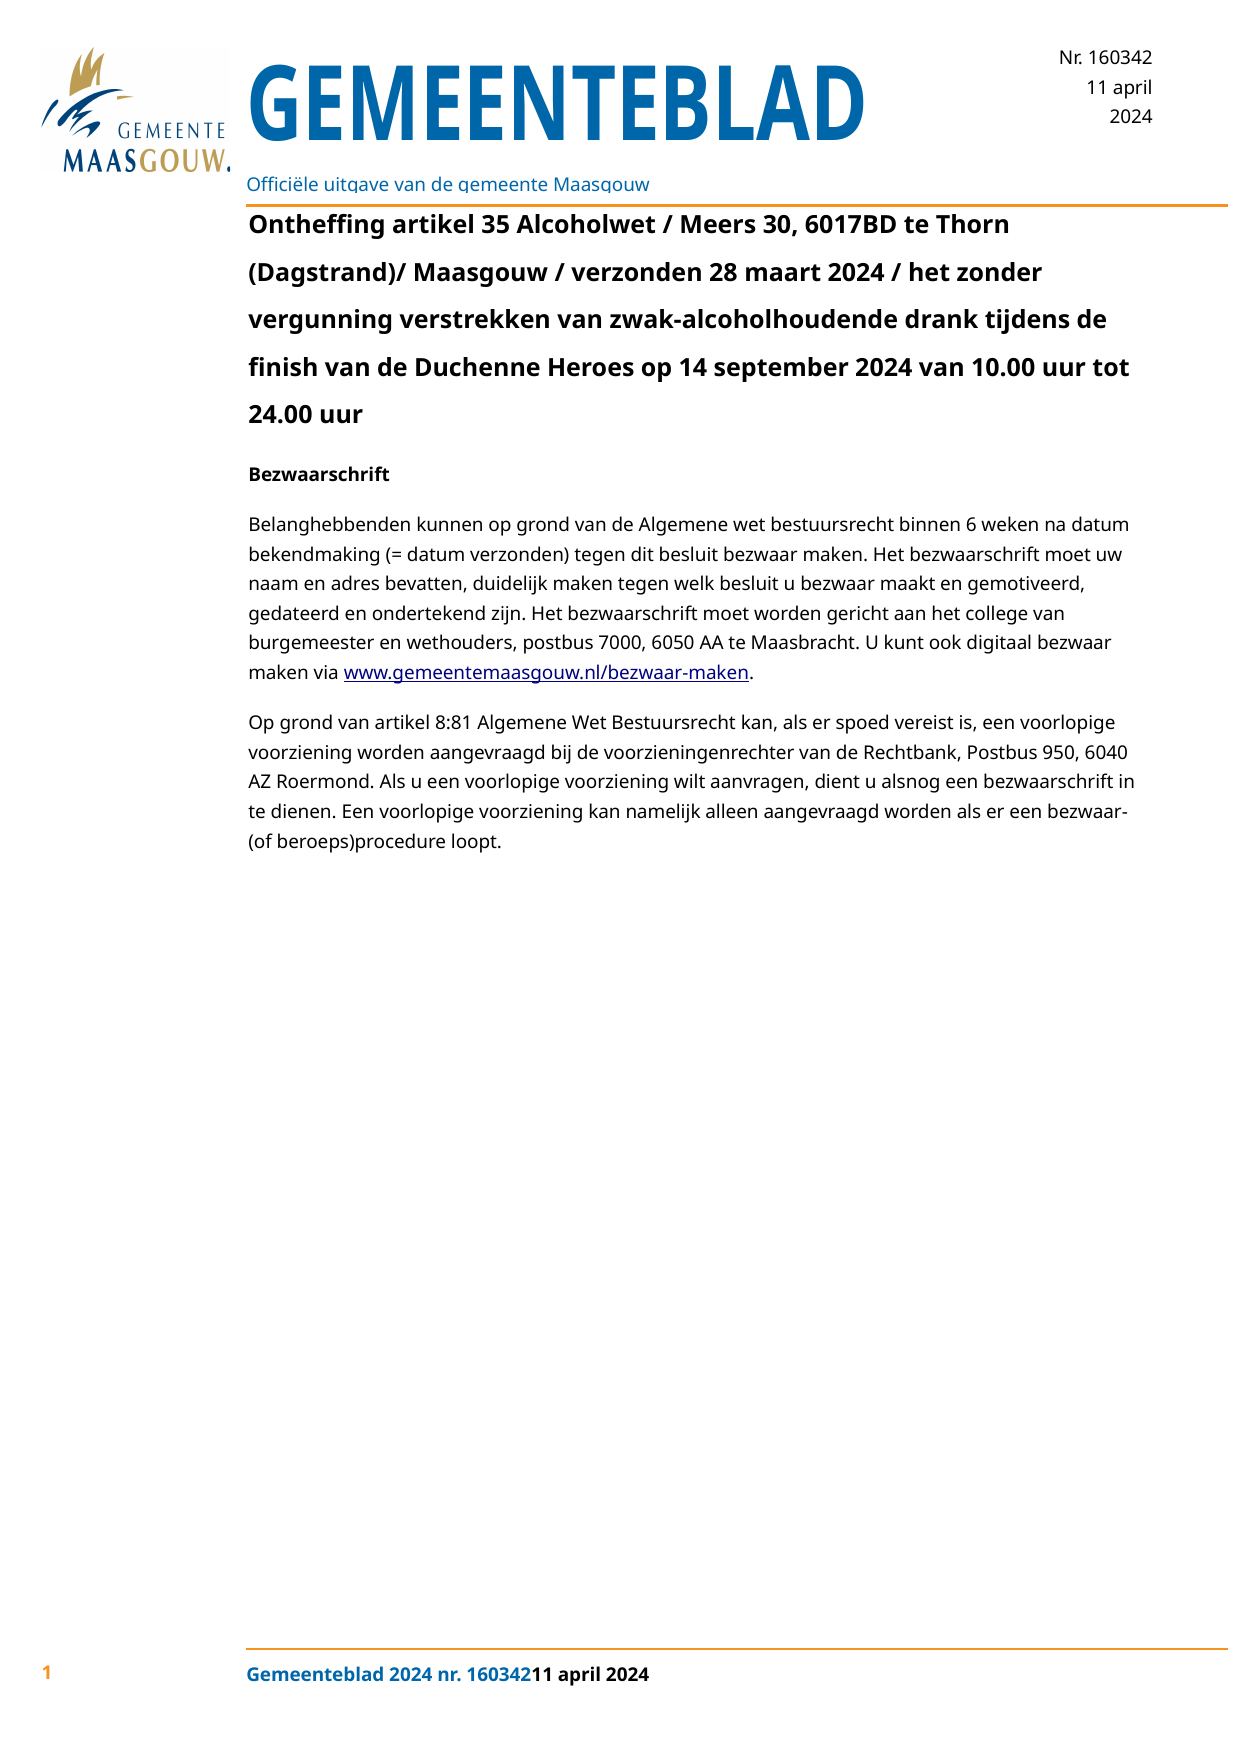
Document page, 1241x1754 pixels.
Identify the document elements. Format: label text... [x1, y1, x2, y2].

text Ontheffing artikel 35 Alcoholwet / Meers 30, 6017BD te Thorn (Dagstrand)/ Maasgouw / verzonden 28 maart 2024 / het zonder vergunning verstrekken van zwak-alcoholhoudende drank tijdens de finish van de Duchenne Heroes op 14 september 2024 van 10.00 uur tot 24.00 uur [248, 207, 1152, 431]
text Belanghebbenden kunnen op grond van de Algemene wet bestuursrecht binnen 6 weken na datum bekendmaking (= datum verzonden) tegen dit besluit bezwaar maken. Het bezwaarschrift moet uw naam en adres bevatten, duidelijk maken tegen welk besluit u bezwaar maakt en gemotiveerd, gedateerd en ondertekend zijn. Het bezwaarschrift moet worden gericht aan het college van burgemeester en wethouders, postbus 7000, 6050 AA te Maasbracht. U kunt ook digitaal bezwaar maken via www.gemeentemaasgouw.nl/bezwaar-maken. [248, 511, 1152, 685]
text Op grond van artikel 8:81 Algemene Wet Bestuursrecht kan, als er spoed vereist is, een voorlopige voorziening worden aangevraagd bij de voorzieningenrechter van de Rechtbank, Postbus 950, 6040 AZ Roermond. Als u een voorlopige voorziening wilt aanvragen, dient u alsnog een bezwaarschrift in te dienen. Een voorlopige voorziening kan namelijk alleen aangevraagd worden als er een bezwaar- (of beroeps)procedure loopt. [248, 709, 1152, 853]
picture [41, 47, 231, 172]
text Bezwaarschrift [248, 461, 1152, 486]
